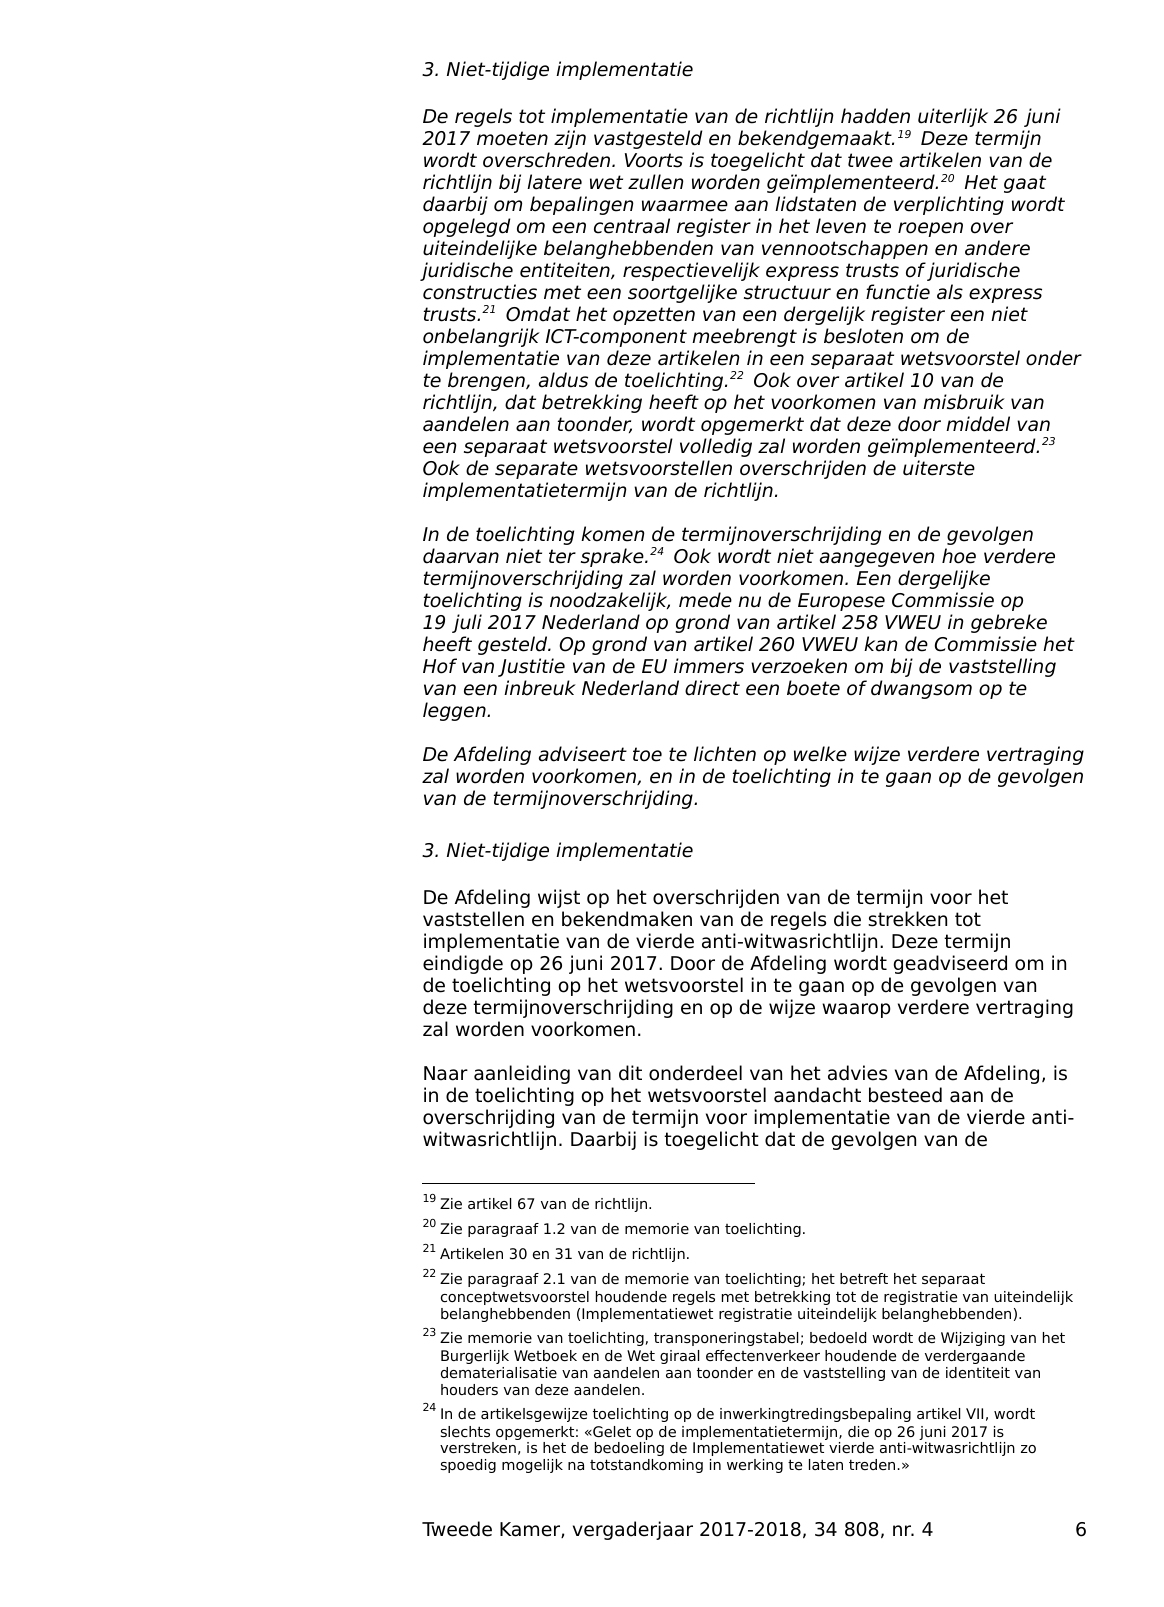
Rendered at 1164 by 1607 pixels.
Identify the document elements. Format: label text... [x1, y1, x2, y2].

text Naar aanleiding van dit onderdeel van het advies van de Afdeling, is in de toelichting op het wetsvoorstel aandacht besteed aan de overschrijding van de termijn voor implementatie van de vierde anti-witwasrichtlijn. Daarbij is toegelicht dat de gevolgen van de [422, 1063, 1087, 1151]
text In de artikelsgewijze toelichting op de inwerkingtredingsbepaling artikel VII, wordt slechts opgemerkt: «Gelet op de implementatietermijn, die op 26 juni 2017 is verstreken, is het de bedoeling de Implementatiewet vierde anti-witwasrichtlijn zo spoedig mogelijk na totstandkoming in werking te laten treden.» [422, 1402, 1087, 1474]
text De Afdeling wijst op het overschrijden van de termijn voor het vaststellen en bekendmaken van de regels die strekken tot implementatie van de vierde anti-witwasrichtlijn. Deze termijn eindigde op 26 juni 2017. Door de Afdeling wordt geadviseerd om in de toelichting op het wetsvoorstel in te gaan op de gevolgen van deze termijnoverschrijding en op de wijze waarop verdere vertraging zal worden voorkomen. [422, 887, 1087, 1041]
text De Afdeling adviseert toe te lichten op welke wijze verdere vertraging zal worden voorkomen, en in de toelichting in te gaan op de gevolgen van de termijnoverschrijding. [422, 744, 1087, 810]
text Zie paragraaf 2.1 van de memorie van toelichting; het betreft het separaat conceptwetsvoorstel houdende regels met betrekking tot de registratie van uiteindelijk belanghebbenden (Implementatiewet registratie uiteindelijk belanghebbenden). [422, 1267, 1087, 1323]
subtitle 3. Niet-tijdige implementatie [422, 840, 1087, 862]
text In de toelichting komen de termijnoverschrijding en de gevolgen daarvan niet ter sprake. Ook wordt niet aangegeven hoe verdere termijnoverschrijding zal worden voorkomen. Een dergelijke toelichting is noodzakelijk, mede nu de Europese Commissie op 19 juli 2017 Nederland op grond van artikel 258 VWEU in gebreke heeft gesteld. Op grond van artikel 260 VWEU kan de Commissie het Hof van Justitie van de EU immers verzoeken om bij de vaststelling van een inbreuk Nederland direct een boete of dwangsom op te leggen. [422, 524, 1087, 722]
text Zie memorie van toelichting, transponeringstabel; bedoeld wordt de Wijziging van het Burgerlijk Wetboek en de Wet giraal effectenverkeer houdende de verdergaande dematerialisatie van aandelen aan toonder en de vaststelling van de identiteit van houders van deze aandelen. [422, 1326, 1087, 1399]
text Artikelen 30 en 31 van de richtlijn. [422, 1242, 1087, 1264]
text Zie paragraaf 1.2 van de memorie van toelichting. [422, 1217, 1087, 1239]
subtitle 3. Niet-tijdige implementatie [422, 59, 1087, 81]
text Zie artikel 67 van de richtlijn. [422, 1192, 1087, 1214]
text De regels tot implementatie van de richtlijn hadden uiterlijk 26 juni 2017 moeten zijn vastgesteld en bekendgemaakt. Deze termijn wordt overschreden. Voorts is toegelicht dat twee artikelen van de richtlijn bij latere wet zullen worden geïmplementeerd. Het gaat daarbij om bepalingen waarmee aan lidstaten de verplichting wordt opgelegd om een centraal register in het leven te roepen over uiteindelijke belanghebbenden van vennootschappen en andere juridische entiteiten, respectievelijk express trusts of juridische constructies met een soortgelijke structuur en functie als express trusts. Omdat het opzetten van een dergelijk register een niet onbelangrijk ICT-component meebrengt is besloten om de implementatie van deze artikelen in een separaat wetsvoorstel onder te brengen, aldus de toelichting. Ook over artikel 10 van de richtlijn, dat betrekking heeft op het voorkomen van misbruik van aandelen aan toonder, wordt opgemerkt dat deze door middel van een separaat wetsvoorstel volledig zal worden geïmplementeerd. Ook de separate wetsvoorstellen overschrijden de uiterste implementatietermijn van de richtlijn. [422, 106, 1087, 502]
